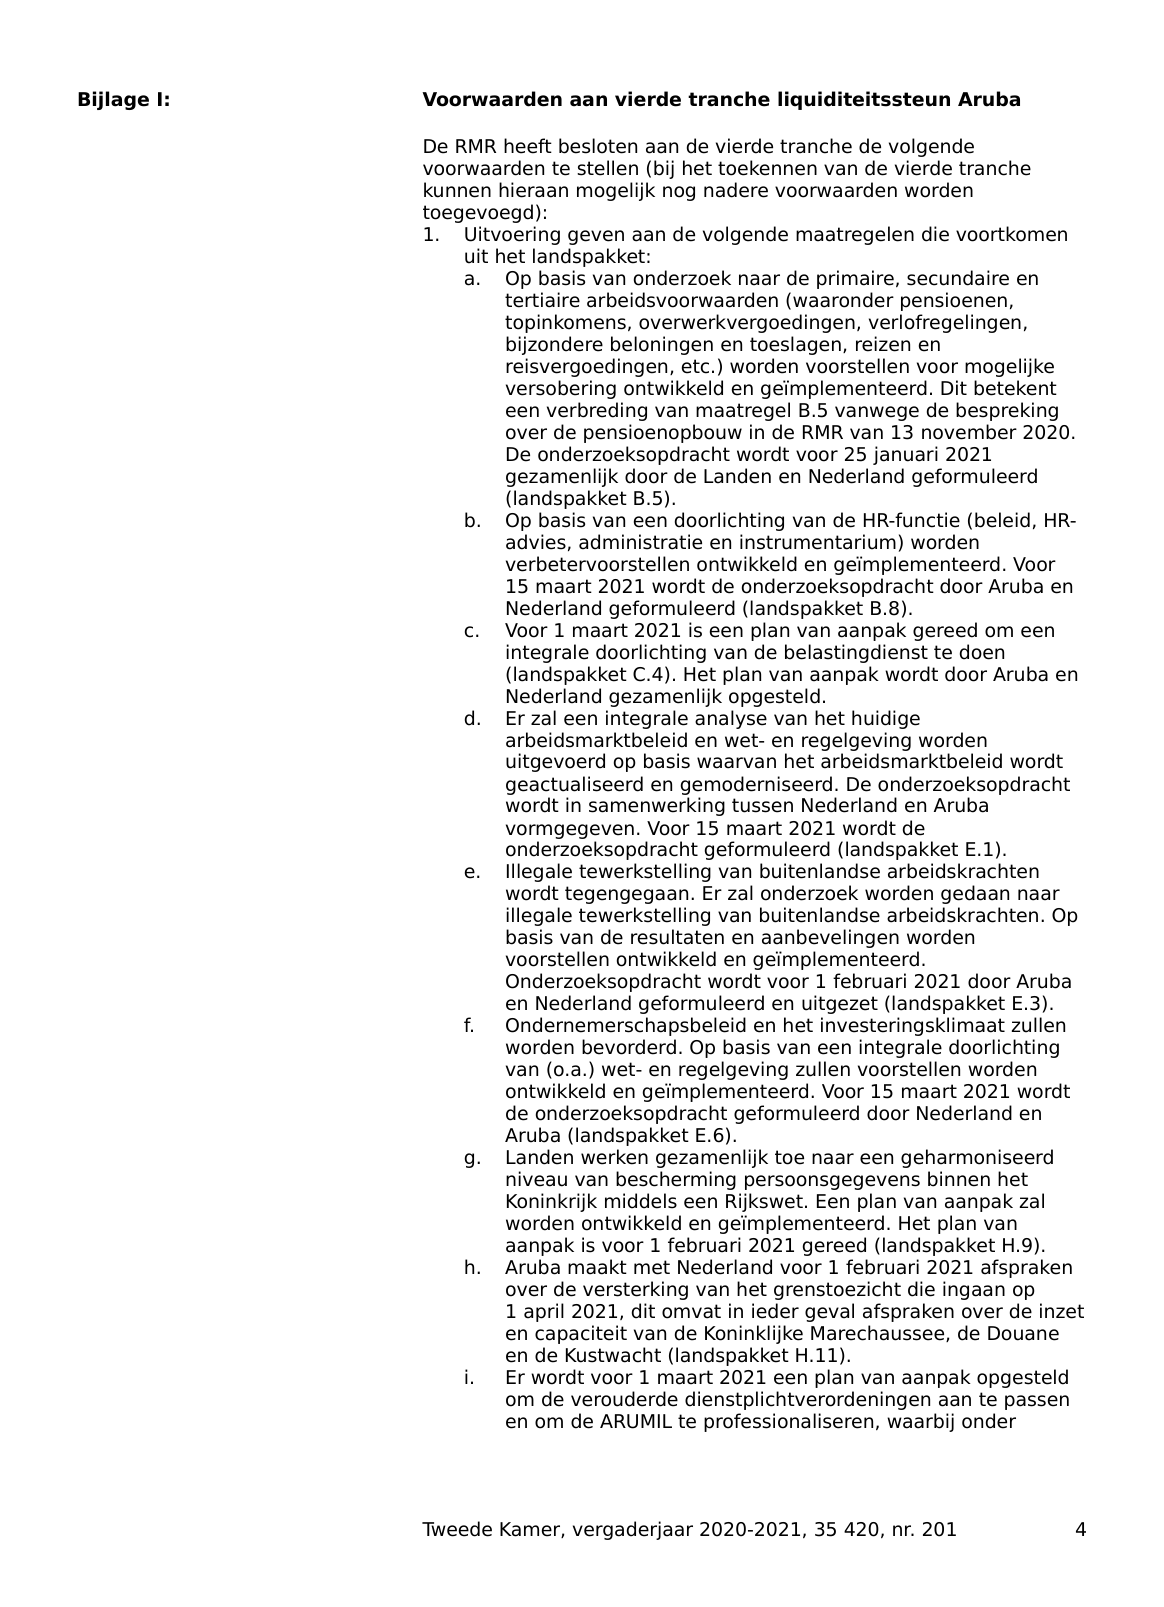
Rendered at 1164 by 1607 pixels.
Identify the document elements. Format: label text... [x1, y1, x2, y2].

text f. Ondernemerschapsbeleid en het investeringsklimaat zullen worden bevorderd. Op basis van een integrale doorlichting van (o.a.) wet- en regelgeving zullen voorstellen worden ontwikkeld en geïmplementeerd. Voor 15 maart 2021 wordt de onderzoeksopdracht geformuleerd door Nederland en Aruba (landspakket E.6). [464, 1015, 1087, 1147]
text c. Voor 1 maart 2021 is een plan van aanpak gereed om een integrale doorlichting van de belastingdienst te doen (landspakket C.4). Het plan van aanpak wordt door Aruba en Nederland gezamenlijk opgesteld. [464, 619, 1087, 707]
text a. Op basis van onderzoek naar de primaire, secundaire en tertiaire arbeidsvoorwaarden (waaronder pensioenen, topinkomens, overwerkvergoedingen, verlofregelingen, bijzondere beloningen en toeslagen, reizen en reisvergoedingen, etc.) worden voorstellen voor mogelijke versobering ontwikkeld en geïmplementeerd. Dit betekent een verbreding van maatregel B.5 vanwege de bespreking over de pensioenopbouw in de RMR van 13 november 2020. De onderzoeksopdracht wordt voor 25 januari 2021 gezamenlijk door de Landen en Nederland geformuleerd (landspakket B.5). [464, 268, 1087, 510]
text g. Landen werken gezamenlijk toe naar een geharmoniseerd niveau van bescherming persoonsgegevens binnen het Koninkrijk middels een Rijkswet. Een plan van aanpak zal worden ontwikkeld en geïmplementeerd. Het plan van aanpak is voor 1 februari 2021 gereed (landspakket H.9). [464, 1147, 1087, 1257]
text 1. Uitvoering geven aan de volgende maatregelen die voortkomen uit het landspakket: [422, 224, 1087, 268]
text e. Illegale tewerkstelling van buitenlandse arbeidskrachten wordt tegengegaan. Er zal onderzoek worden gedaan naar illegale tewerkstelling van buitenlandse arbeidskrachten. Op basis van de resultaten en aanbevelingen worden voorstellen ontwikkeld en geïmplementeerd. Onderzoeksopdracht wordt voor 1 februari 2021 door Aruba en Nederland geformuleerd en uitgezet (landspakket E.3). [464, 861, 1087, 1015]
text i. Er wordt voor 1 maart 2021 een plan van aanpak opgesteld om de verouderde dienstplichtverordeningen aan te passen en om de ARUMIL te professionaliseren, waarbij onder [464, 1367, 1087, 1433]
text h. Aruba maakt met Nederland voor 1 februari 2021 afspraken over de versterking van het grenstoezicht die ingaan op 1 april 2021, dit omvat in ieder geval afspraken over de inzet en capaciteit van de Koninklijke Marechaussee, de Douane en de Kustwacht (landspakket H.11). [464, 1257, 1087, 1367]
text d. Er zal een integrale analyse van het huidige arbeidsmarktbeleid en wet- en regelgeving worden uitgevoerd op basis waarvan het arbeidsmarktbeleid wordt geactualiseerd en gemoderniseerd. De onderzoeksopdracht wordt in samenwerking tussen Nederland en Aruba vormgegeven. Voor 15 maart 2021 wordt de onderzoeksopdracht geformuleerd (landspakket E.1). [464, 707, 1087, 861]
text De RMR heeft besloten aan de vierde tranche de volgende voorwaarden te stellen (bij het toekennen van de vierde tranche kunnen hieraan mogelijk nog nadere voorwaarden worden toegevoegd): [422, 136, 1087, 224]
subtitle Bijlage I: Voorwaarden aan vierde tranche liquiditeitssteun Aruba [77, 89, 1087, 111]
text b. Op basis van een doorlichting van de HR-functie (beleid, HR-advies, administratie en instrumentarium) worden verbetervoorstellen ontwikkeld en geïmplementeerd. Voor 15 maart 2021 wordt de onderzoeksopdracht door Aruba en Nederland geformuleerd (landspakket B.8). [464, 510, 1087, 619]
